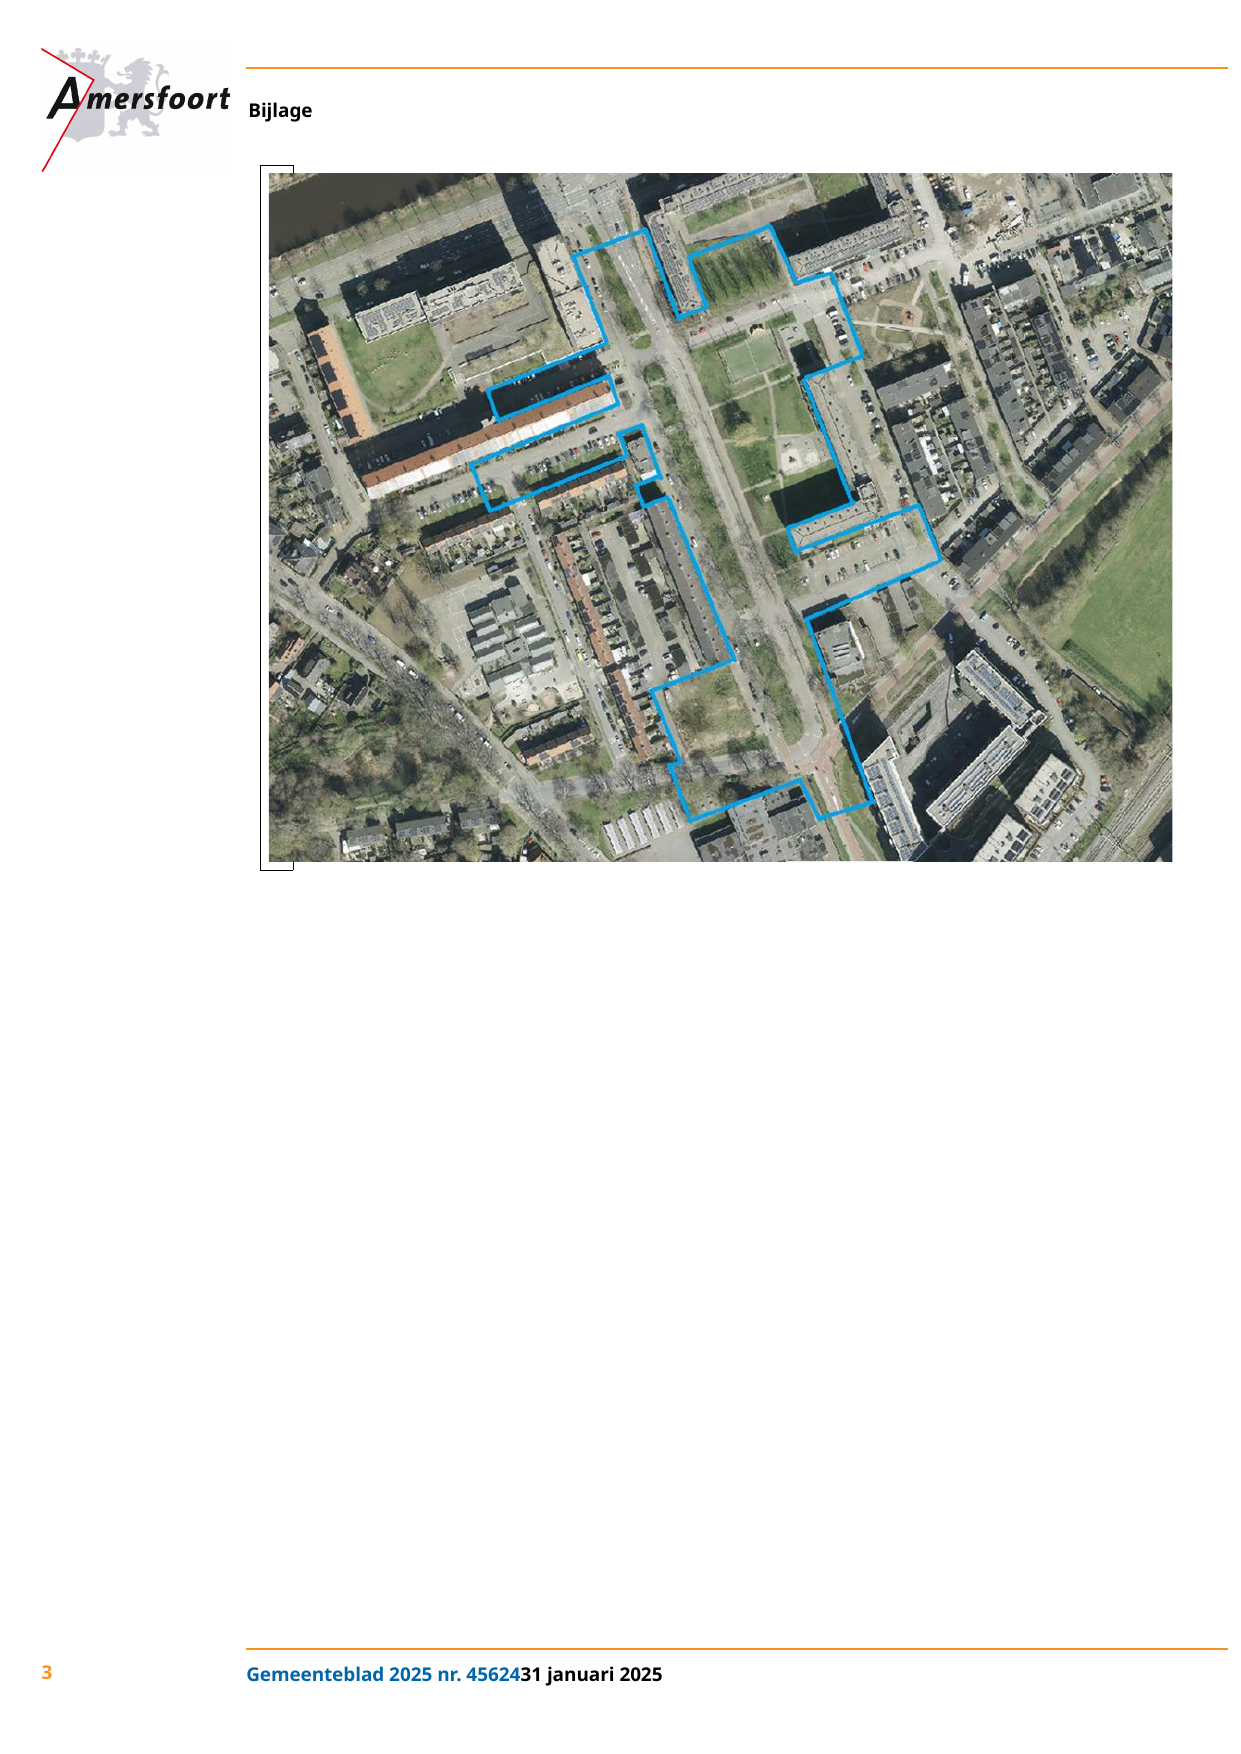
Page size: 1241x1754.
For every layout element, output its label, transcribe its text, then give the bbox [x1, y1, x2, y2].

picture [41, 47, 231, 172]
text Bijlage [248, 95, 1152, 123]
picture [268, 173, 1173, 862]
